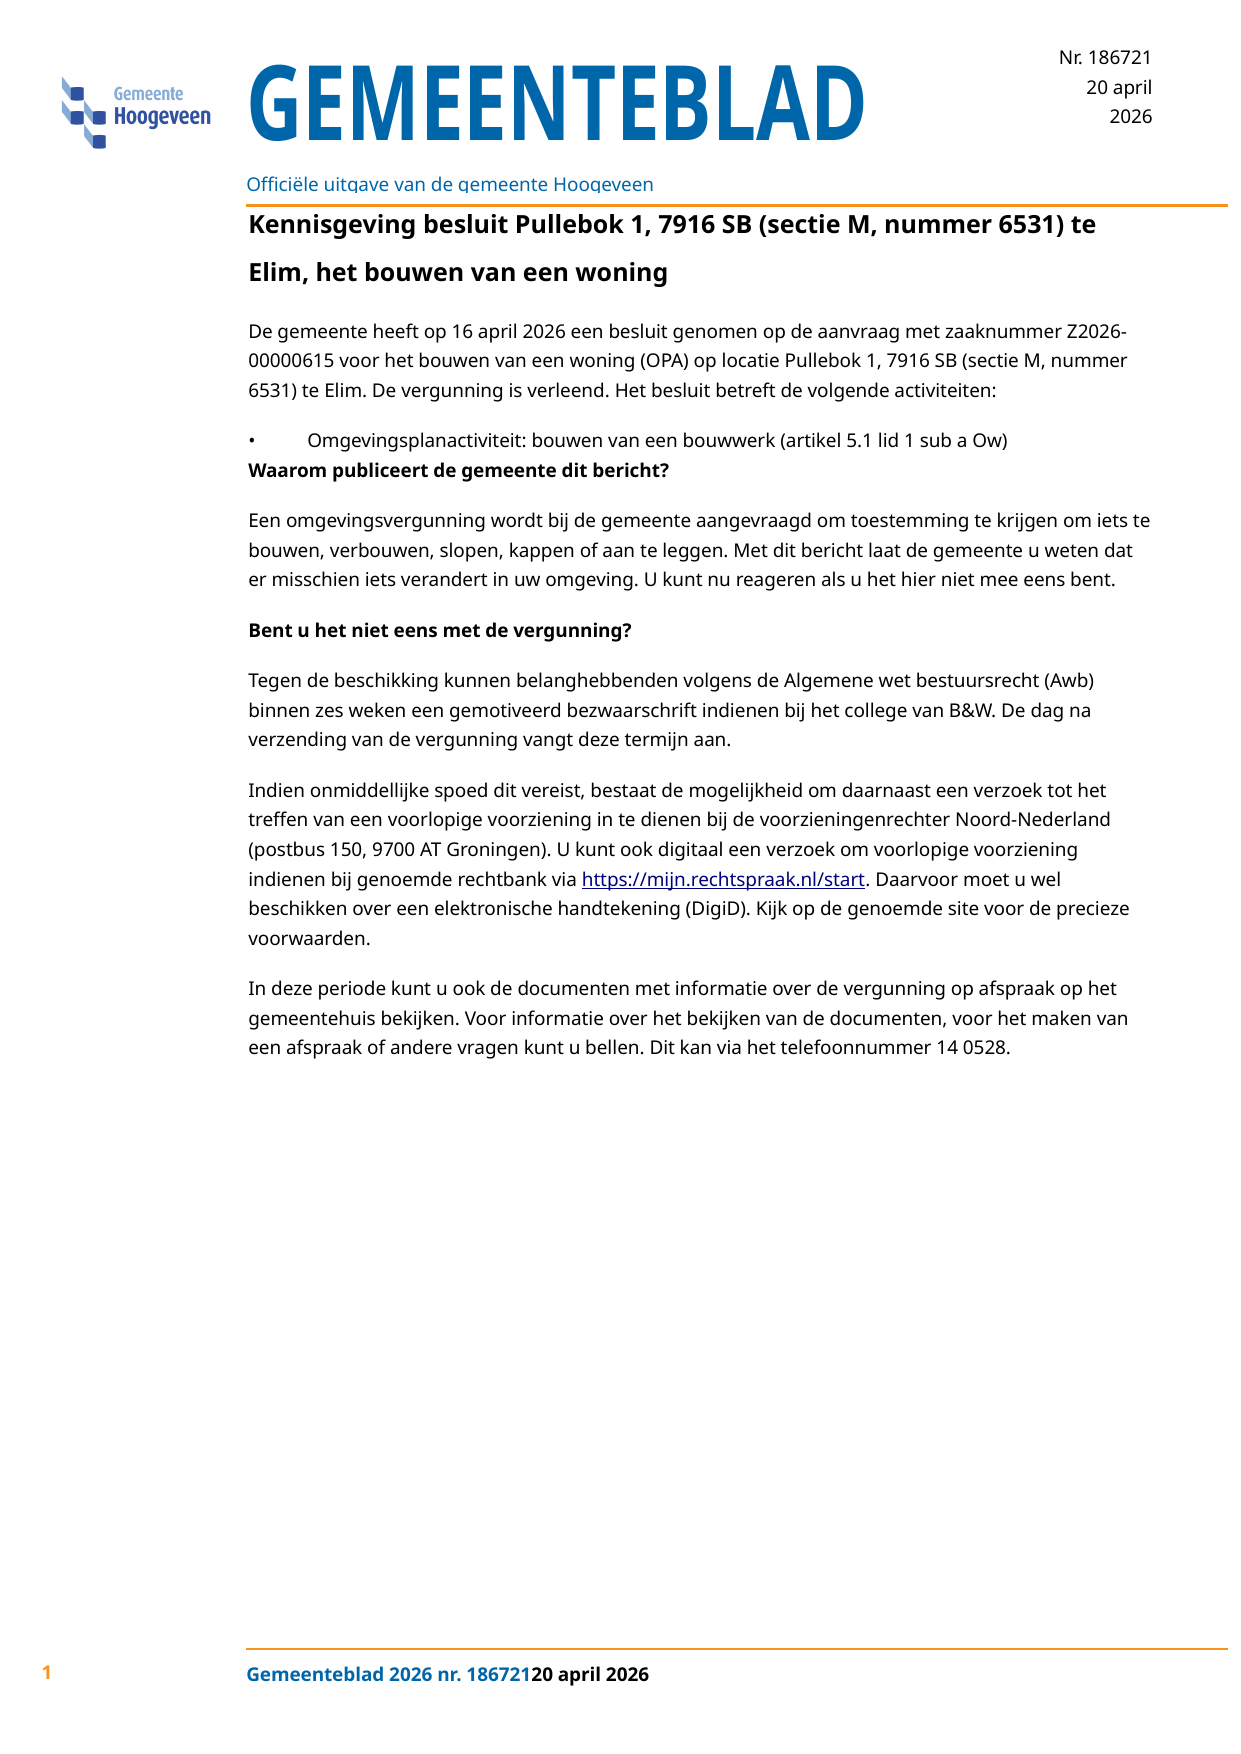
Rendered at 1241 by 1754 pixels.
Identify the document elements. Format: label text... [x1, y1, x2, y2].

text In deze periode kunt u ook de documenten met informatie over de vergunning op afspraak op het gemeentehuis bekijken. Voor informatie over het bekijken van de documenten, voor het maken van een afspraak of andere vragen kunt u bellen. Dit kan via het telefoonnummer 14 0528. [248, 975, 1152, 1060]
text Waarom publiceert de gemeente dit bericht? [248, 457, 1152, 483]
text De gemeente heeft op 16 april 2026 een besluit genomen op de aanvraag met zaaknummer Z2026-00000615 voor het bouwen van een woning (OPA) op locatie Pullebok 1, 7916 SB (sectie M, nummer 6531) te Elim. De vergunning is verleend. Het besluit betreft de volgende activiteiten: [248, 318, 1152, 403]
text Een omgevingsvergunning wordt bij de gemeente aangevraagd om toestemming te krijgen om iets te bouwen, verbouwen, slopen, kappen of aan te leggen. Met dit bericht laat de gemeente u weten dat er misschien iets verandert in uw omgeving. U kunt nu reageren als u het hier niet mee eens bent. [248, 507, 1152, 592]
text Indien onmiddellijke spoed dit vereist, bestaat de mogelijkheid om daarnaast een verzoek tot het treffen van een voorlopige voorziening in te dienen bij de voorzieningenrechter Noord-Nederland (postbus 150, 9700 AT Groningen). U kunt ook digitaal een verzoek om voorlopige voorziening indienen bij genoemde rechtbank via https://mijn.rechtspraak.nl/start. Daarvoor moet u wel beschikken over een elektronische handtekening (DigiD). Kijk op de genoemde site voor de precieze voorwaarden. [248, 777, 1152, 951]
text Tegen de beschikking kunnen belanghebbenden volgens de Algemene wet bestuursrecht (Awb) binnen zes weken een gemotiveerd bezwaarschrift indienen bij het college van B&W. De dag na verzending van de vergunning vangt deze termijn aan. [248, 667, 1152, 752]
text Kennisgeving besluit Pullebok 1, 7916 SB (sectie M, nummer 6531) te Elim, het bouwen van een woning [248, 207, 1152, 288]
list Omgevingsplanactiviteit: bouwen van een bouwwerk (artikel 5.1 lid 1 sub a Ow) [248, 427, 1152, 453]
text Bent u het niet eens met de vergunning? [248, 617, 1152, 643]
picture [41, 47, 231, 172]
